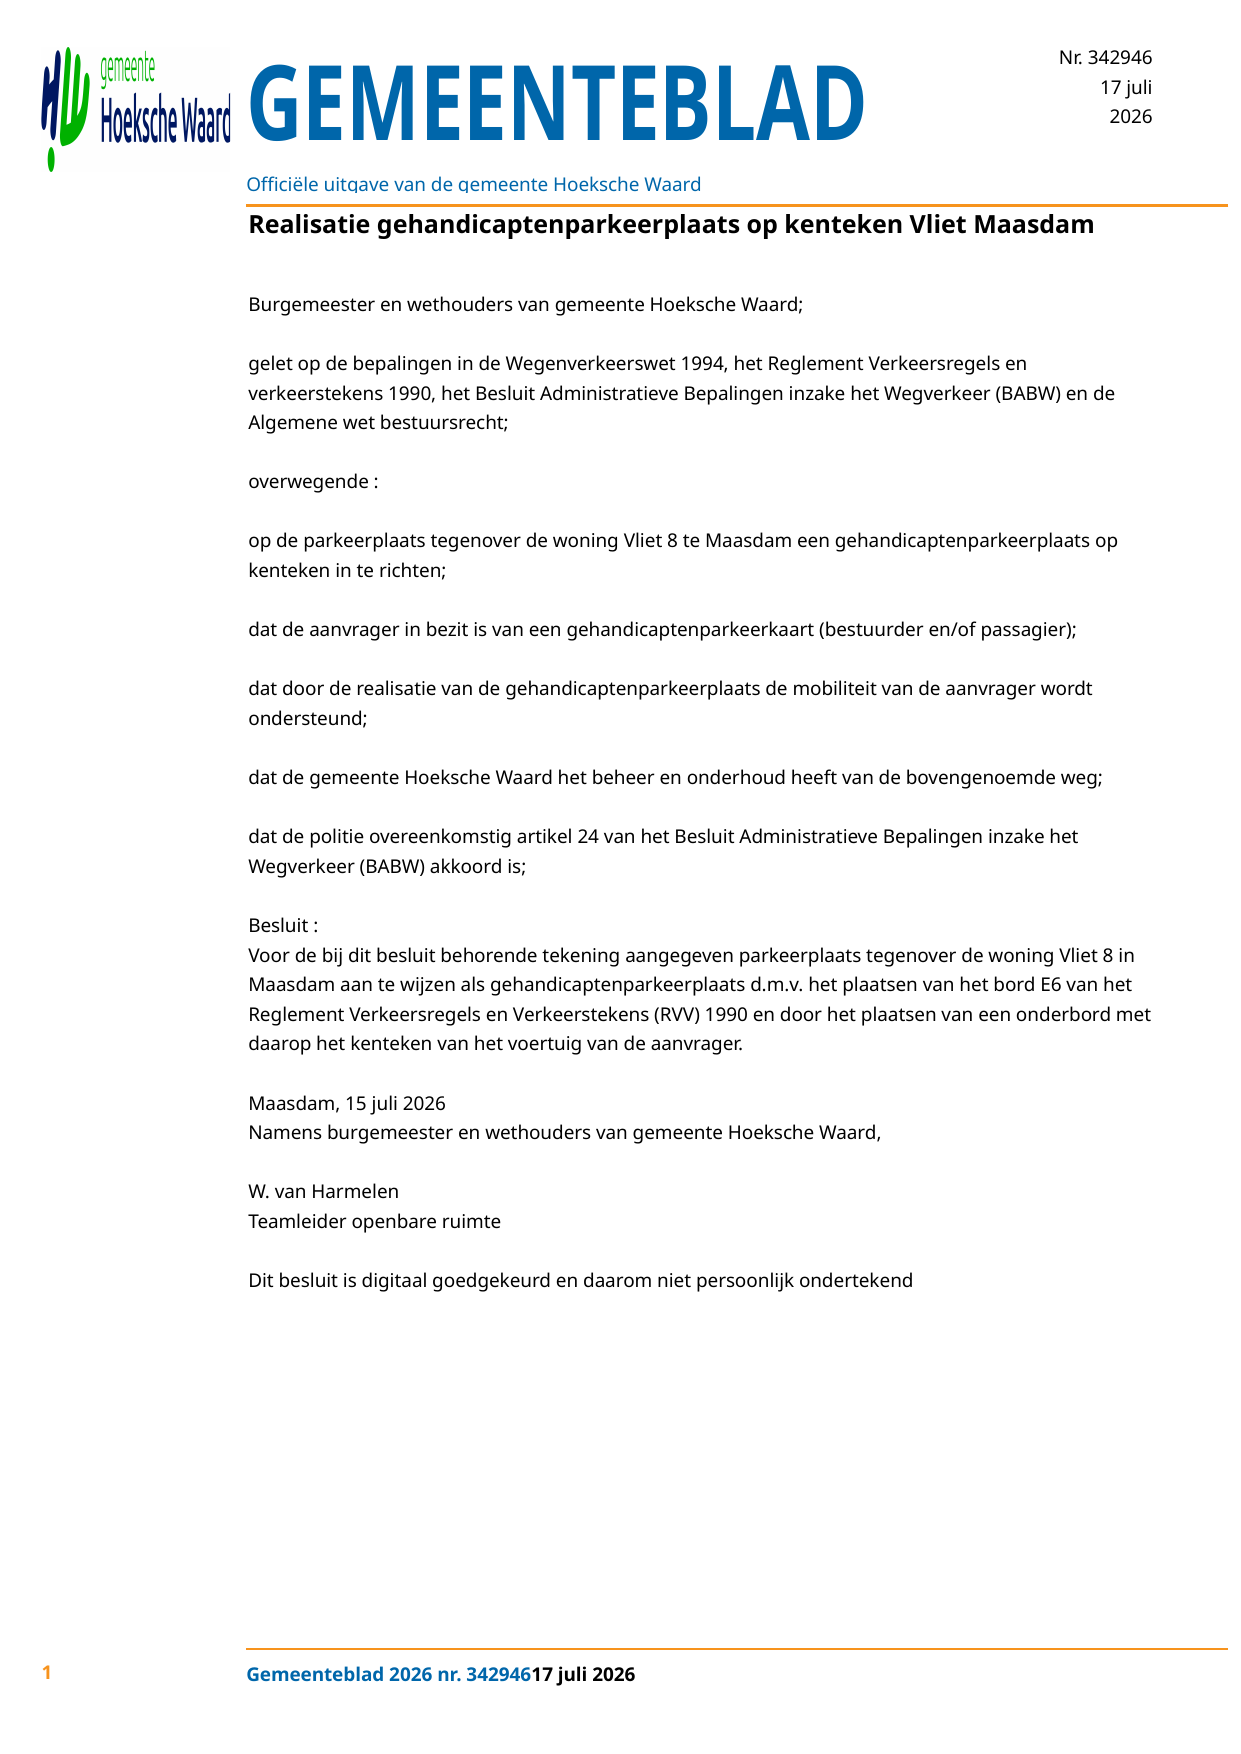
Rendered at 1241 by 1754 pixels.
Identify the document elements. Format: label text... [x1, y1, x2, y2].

text op de parkeerplaats tegenover de woning Vliet 8 te Maasdam een gehandicaptenparkeerplaats op kenteken in te richten; [248, 528, 1152, 583]
picture [41, 47, 231, 172]
text overwegende : [248, 468, 1152, 494]
text W. van Harmelen [248, 1178, 1152, 1204]
text Teamleider openbare ruimte [248, 1208, 1152, 1234]
text dat de aanvrager in bezit is van een gehandicaptenparkeerkaart (bestuurder en/of passagier); [248, 616, 1152, 642]
text Namens burgemeester en wethouders van gemeente Hoeksche Waard, [248, 1119, 1152, 1145]
text Maasdam, 15 juli 2026 [248, 1090, 1152, 1116]
text Dit besluit is digitaal goedgekeurd en daarom niet persoonlijk ondertekend [248, 1267, 1152, 1293]
text Burgemeester en wethouders van gemeente Hoeksche Waard; [248, 291, 1152, 317]
text Realisatie gehandicaptenparkeerplaats op kenteken Vliet Maasdam [248, 207, 1152, 241]
text dat de gemeente Hoeksche Waard het beheer en onderhoud heeft van de bovengenoemde weg; [248, 764, 1152, 790]
text dat door de realisatie van de gehandicaptenparkeerplaats de mobiliteit van de aanvrager wordt ondersteund; [248, 676, 1152, 731]
text Voor de bij dit besluit behorende tekening aangegeven parkeerplaats tegenover de woning Vliet 8 in Maasdam aan te wijzen als gehandicaptenparkeerplaats d.m.v. het plaatsen van het bord E6 van het Reglement Verkeersregels en Verkeerstekens (RVV) 1990 en door het plaatsen van een onderbord met daarop het kenteken van het voertuig van de aanvrager. [248, 942, 1152, 1056]
text Besluit : [248, 912, 1152, 938]
text gelet op de bepalingen in de Wegenverkeerswet 1994, het Reglement Verkeersregels en verkeerstekens 1990, het Besluit Administratieve Bepalingen inzake het Wegverkeer (BABW) en de Algemene wet bestuursrecht; [248, 350, 1152, 435]
text dat de politie overeenkomstig artikel 24 van het Besluit Administratieve Bepalingen inzake het Wegverkeer (BABW) akkoord is; [248, 823, 1152, 879]
